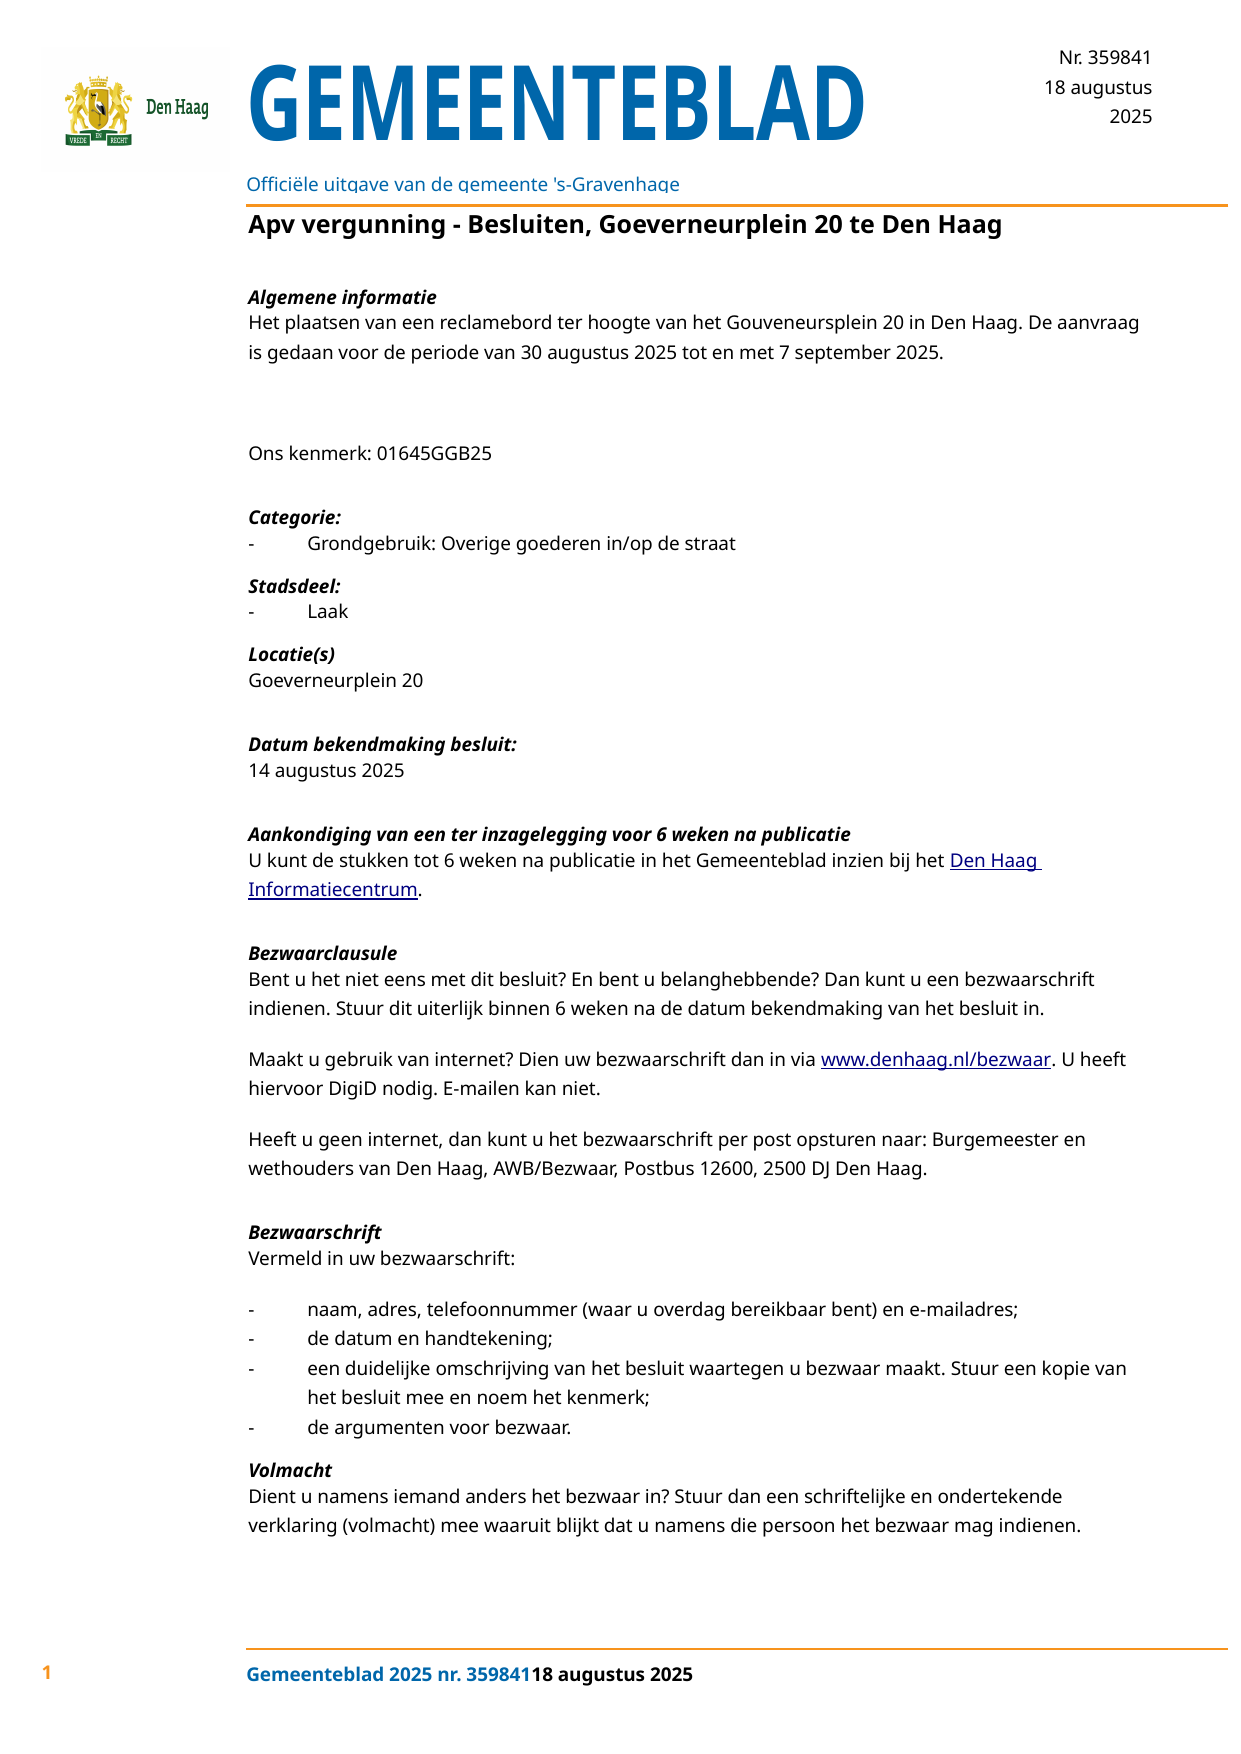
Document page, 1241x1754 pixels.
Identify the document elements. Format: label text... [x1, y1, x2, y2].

text Heeft u geen internet, dan kunt u het bezwaarschrift per post opsturen naar: Burgemeester en wethouders van Den Haag, AWB/Bezwaar, Postbus 12600, 2500 DJ Den Haag. [248, 1126, 1152, 1181]
text Ons kenmerk: 01645GGB25 [248, 440, 1152, 466]
text Vermeld in uw bezwaarschrift: [248, 1245, 1152, 1271]
list Grondgebruik: Overige goederen in/op de straat [248, 530, 1152, 555]
text Bezwaarclausule [248, 940, 1152, 966]
text Goeverneurplein 20 [248, 667, 1152, 693]
text Locatie(s) [248, 642, 1152, 667]
text Het plaatsen van een reclamebord ter hoogte van het Gouveneursplein 20 in Den Haag. De aanvraag is gedaan voor de periode van 30 augustus 2025 tot en met 7 september 2025. [248, 309, 1152, 365]
text Categorie: [248, 504, 1152, 530]
text Apv vergunning - Besluiten, Goeverneurplein 20 te Den Haag [248, 207, 1152, 241]
text 14 augustus 2025 [248, 757, 1152, 783]
list Laak [248, 598, 1152, 624]
list de datum en handtekening; [248, 1325, 1152, 1351]
text Datum bekendmaking besluit: [248, 731, 1152, 757]
list een duidelijke omschrijving van het besluit waartegen u bezwaar maakt. Stuur een kopie van het besluit mee en noem het kenmerk; [248, 1355, 1152, 1410]
text Stadsdeel: [248, 573, 1152, 598]
text Bezwaarschrift [248, 1219, 1152, 1245]
text U kunt de stukken tot 6 weken na publicatie in het Gemeenteblad inzien bij het Den Haag Informatiecentrum. [248, 847, 1152, 902]
list de argumenten voor bezwaar. [248, 1414, 1152, 1440]
list naam, adres, telefoonnummer (waar u overdag bereikbaar bent) en e-mailadres; [248, 1296, 1152, 1321]
text Aankondiging van een ter inzagelegging voor 6 weken na publicatie [248, 821, 1152, 847]
text Maakt u gebruik van internet? Dien uw bezwaarschrift dan in via www.denhaag.nl/bezwaar. U heeft hiervoor DigiD nodig. E-mailen kan niet. [248, 1046, 1152, 1101]
text Bent u het niet eens met dit besluit? En bent u belanghebbende? Dan kunt u een bezwaarschrift indienen. Stuur dit uiterlijk binnen 6 weken na de datum bekendmaking van het besluit in. [248, 966, 1152, 1021]
picture [41, 47, 231, 172]
text Algemene informatie [248, 284, 1152, 309]
text Dient u namens iemand anders het bezwaar in? Stuur dan een schriftelijke en ondertekende verklaring (volmacht) mee waaruit blijkt dat u namens die persoon het bezwaar mag indienen. [248, 1483, 1152, 1538]
text Volmacht [248, 1457, 1152, 1483]
